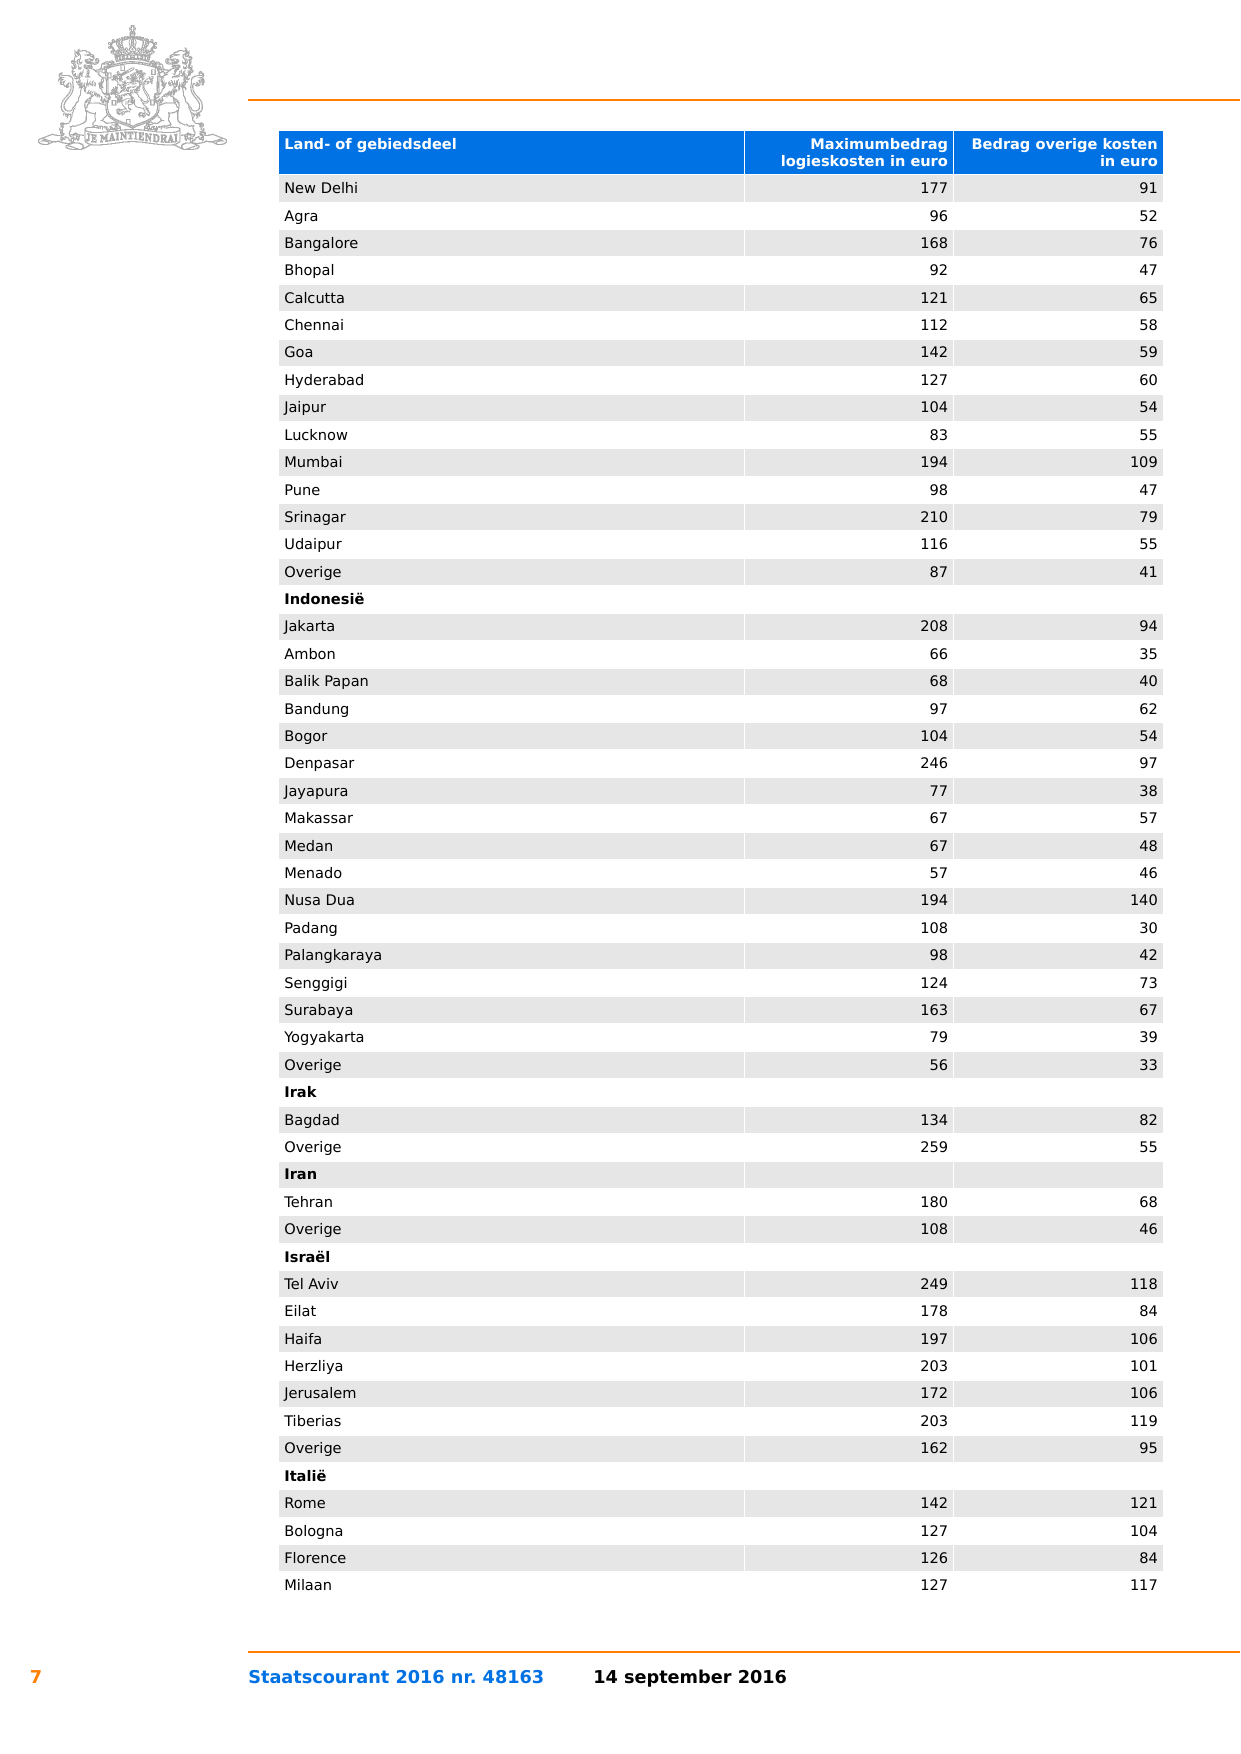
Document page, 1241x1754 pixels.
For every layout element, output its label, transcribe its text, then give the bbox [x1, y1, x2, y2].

table_cell Surabaya [279, 997, 744, 1023]
table_cell Bandung [279, 696, 744, 722]
table_cell Srinagar [279, 504, 744, 530]
table_cell 46 [954, 860, 1163, 887]
table_cell Iran [279, 1162, 744, 1188]
table_cell Goa [279, 340, 744, 366]
table_cell [954, 1162, 1163, 1188]
table_cell 68 [954, 1189, 1163, 1215]
table_cell 39 [954, 1025, 1163, 1051]
table_cell Overige [279, 1134, 744, 1161]
table_cell Jayapura [279, 778, 744, 804]
table_cell Yogyakarta [279, 1025, 744, 1051]
table_cell Menado [279, 860, 744, 887]
table_cell [745, 1244, 953, 1270]
table_cell Overige [279, 1436, 744, 1462]
table_cell 82 [954, 1107, 1163, 1133]
table_cell Italië [279, 1463, 744, 1489]
table_cell Nusa Dua [279, 888, 744, 914]
table_cell 87 [745, 559, 953, 585]
table_cell Eilat [279, 1299, 744, 1325]
table_cell 68 [745, 669, 953, 695]
table_cell 47 [954, 477, 1163, 503]
table_cell Palangkaraya [279, 943, 744, 969]
table_cell Bogor [279, 723, 744, 749]
table_cell Pune [279, 477, 744, 503]
table_cell 249 [745, 1271, 953, 1297]
table_cell 94 [954, 614, 1163, 640]
table_cell 55 [954, 1134, 1163, 1161]
table_cell Chennai [279, 312, 744, 339]
table_cell 210 [745, 504, 953, 530]
table_cell Medan [279, 833, 744, 859]
table_cell Jakarta [279, 614, 744, 640]
table_cell 52 [954, 203, 1163, 229]
table_cell 127 [745, 1518, 953, 1544]
table_cell 180 [745, 1189, 953, 1215]
table_cell 106 [954, 1326, 1163, 1352]
table_cell 119 [954, 1408, 1163, 1434]
table_cell Tehran [279, 1189, 744, 1215]
table_cell 98 [745, 477, 953, 503]
table_cell 117 [954, 1573, 1163, 1599]
table_cell 108 [745, 1216, 953, 1243]
table_cell 259 [745, 1134, 953, 1161]
table_cell Overige [279, 559, 744, 585]
table_cell 54 [954, 395, 1163, 421]
table_cell 101 [954, 1353, 1163, 1380]
table_cell Indonesië [279, 586, 744, 613]
table_cell 112 [745, 312, 953, 339]
table_cell 118 [954, 1271, 1163, 1297]
table_cell 76 [954, 230, 1163, 256]
table_cell 40 [954, 669, 1163, 695]
table_cell Udaipur [279, 531, 744, 558]
table_cell 162 [745, 1436, 953, 1462]
table_cell Agra [279, 203, 744, 229]
table_cell 92 [745, 258, 953, 284]
table_cell 55 [954, 531, 1163, 558]
table_cell Irak [279, 1079, 744, 1106]
table_cell Ambon [279, 641, 744, 667]
table_cell [954, 1244, 1163, 1270]
table_cell 109 [954, 449, 1163, 476]
table_header Land- of gebiedsdeel [279, 131, 744, 174]
table_cell 177 [745, 175, 953, 202]
table_cell 126 [745, 1545, 953, 1571]
table_cell Milaan [279, 1573, 744, 1599]
table_header Bedrag overige kosten in euro [954, 131, 1163, 174]
table_cell [745, 1162, 953, 1188]
table_cell Mumbai [279, 449, 744, 476]
table_cell [745, 586, 953, 613]
table_cell Padang [279, 915, 744, 941]
table_cell [745, 1079, 953, 1106]
picture [38, 25, 227, 150]
table_cell Tiberias [279, 1408, 744, 1434]
table_cell 97 [954, 751, 1163, 777]
table_cell 127 [745, 367, 953, 393]
table_cell 57 [745, 860, 953, 887]
table_cell 79 [954, 504, 1163, 530]
table_cell Denpasar [279, 751, 744, 777]
table_cell 124 [745, 970, 953, 996]
table_cell Senggigi [279, 970, 744, 996]
table_cell 66 [745, 641, 953, 667]
table_cell 127 [745, 1573, 953, 1599]
table_cell 46 [954, 1216, 1163, 1243]
table_cell 65 [954, 285, 1163, 311]
table_cell 60 [954, 367, 1163, 393]
table_cell 104 [745, 395, 953, 421]
table_cell 54 [954, 723, 1163, 749]
table_cell 172 [745, 1381, 953, 1407]
table_cell 194 [745, 888, 953, 914]
table_cell Calcutta [279, 285, 744, 311]
table_cell 91 [954, 175, 1163, 202]
table_cell 73 [954, 970, 1163, 996]
table_cell 142 [745, 340, 953, 366]
table_cell 55 [954, 422, 1163, 448]
table_cell 246 [745, 751, 953, 777]
table_cell Jerusalem [279, 1381, 744, 1407]
table_cell 208 [745, 614, 953, 640]
table_cell 95 [954, 1436, 1163, 1462]
table_cell 168 [745, 230, 953, 256]
table_cell 33 [954, 1052, 1163, 1078]
table_cell 106 [954, 1381, 1163, 1407]
table_cell [745, 1463, 953, 1489]
table_cell [954, 1463, 1163, 1489]
table_cell Makassar [279, 805, 744, 832]
table_cell Israël [279, 1244, 744, 1270]
table_cell 67 [745, 805, 953, 832]
table_cell Bagdad [279, 1107, 744, 1133]
table_cell 121 [745, 285, 953, 311]
table_cell 203 [745, 1408, 953, 1434]
table_cell 59 [954, 340, 1163, 366]
table_cell 77 [745, 778, 953, 804]
table_cell 56 [745, 1052, 953, 1078]
table_cell 83 [745, 422, 953, 448]
table_cell 30 [954, 915, 1163, 941]
table_cell 142 [745, 1490, 953, 1517]
table_cell New Delhi [279, 175, 744, 202]
table_cell 35 [954, 641, 1163, 667]
table_cell Balik Papan [279, 669, 744, 695]
table_cell Bologna [279, 1518, 744, 1544]
table_header Maximumbedrag logieskosten in euro [745, 131, 953, 174]
table_cell 121 [954, 1490, 1163, 1517]
table_cell 62 [954, 696, 1163, 722]
table_cell 57 [954, 805, 1163, 832]
table_cell Bhopal [279, 258, 744, 284]
table_cell 197 [745, 1326, 953, 1352]
table_cell 42 [954, 943, 1163, 969]
table_cell Herzliya [279, 1353, 744, 1380]
table_cell Haifa [279, 1326, 744, 1352]
table_cell 58 [954, 312, 1163, 339]
table_cell 194 [745, 449, 953, 476]
table_cell Jaipur [279, 395, 744, 421]
table_cell 178 [745, 1299, 953, 1325]
table_cell 47 [954, 258, 1163, 284]
table_cell 98 [745, 943, 953, 969]
table_cell 84 [954, 1299, 1163, 1325]
table_cell Tel Aviv [279, 1271, 744, 1297]
table_cell 79 [745, 1025, 953, 1051]
table_cell [954, 586, 1163, 613]
table_cell 67 [954, 997, 1163, 1023]
table_cell 134 [745, 1107, 953, 1133]
table_cell Overige [279, 1216, 744, 1243]
table_cell [954, 1079, 1163, 1106]
table_cell Hyderabad [279, 367, 744, 393]
table_cell 96 [745, 203, 953, 229]
table_cell 48 [954, 833, 1163, 859]
table_cell 163 [745, 997, 953, 1023]
table_cell Florence [279, 1545, 744, 1571]
table_cell 67 [745, 833, 953, 859]
table_cell 104 [954, 1518, 1163, 1544]
table_cell Rome [279, 1490, 744, 1517]
table_cell 203 [745, 1353, 953, 1380]
table_cell Lucknow [279, 422, 744, 448]
table_cell 84 [954, 1545, 1163, 1571]
table_cell 108 [745, 915, 953, 941]
table_cell 140 [954, 888, 1163, 914]
table_cell 97 [745, 696, 953, 722]
table_cell Bangalore [279, 230, 744, 256]
table_cell 116 [745, 531, 953, 558]
table_cell 104 [745, 723, 953, 749]
table_cell 38 [954, 778, 1163, 804]
table_cell 41 [954, 559, 1163, 585]
table_cell Overige [279, 1052, 744, 1078]
